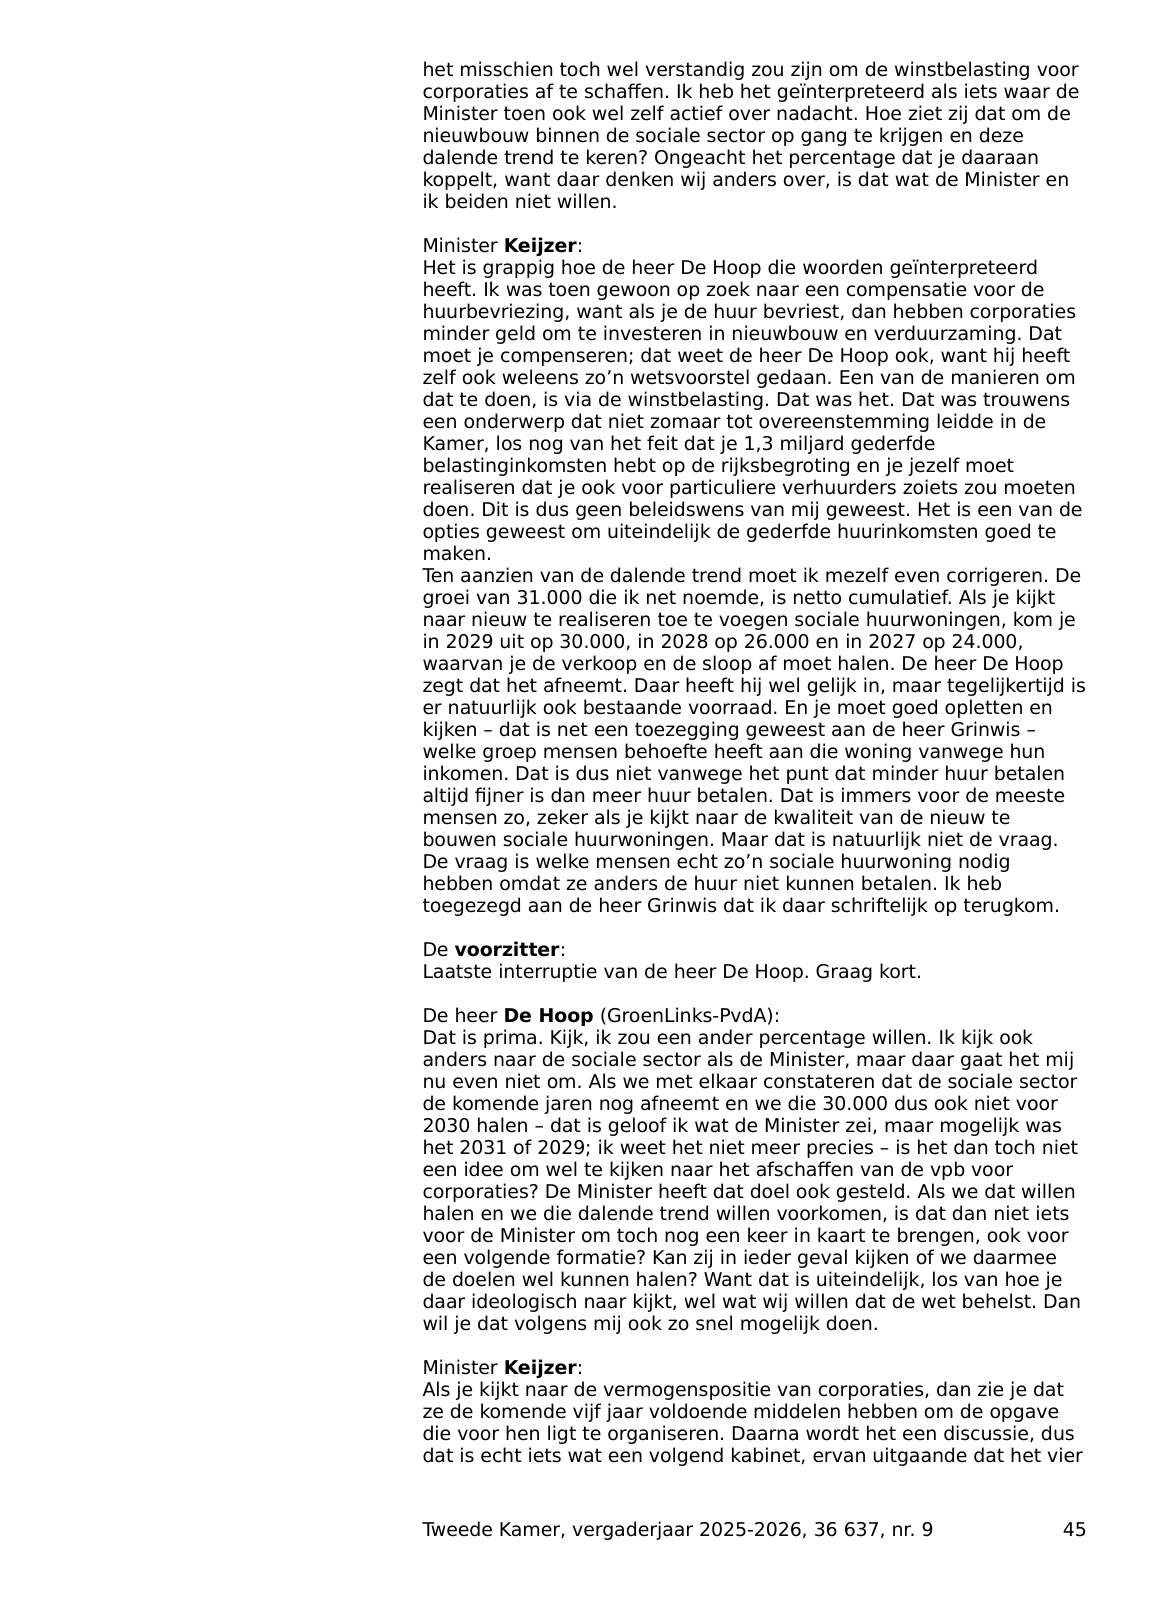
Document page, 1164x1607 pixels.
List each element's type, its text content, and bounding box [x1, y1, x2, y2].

text De heer De Hoop (GroenLinks-PvdA): [422, 1005, 1087, 1027]
text Als je kijkt naar de vermogenspositie van corporaties, dan zie je dat ze de komende vijf jaar voldoende middelen hebben om de opgave die voor hen ligt te organiseren. Daarna wordt het een discussie, dus dat is echt iets wat een volgend kabinet, ervan uitgaande dat het vier [422, 1379, 1087, 1467]
text Dat is prima. Kijk, ik zou een ander percentage willen. Ik kijk ook anders naar de sociale sector als de Minister, maar daar gaat het mij nu even niet om. Als we met elkaar constateren dat de sociale sector de komende jaren nog afneemt en we die 30.000 dus ook niet voor 2030 halen – dat is geloof ik wat de Minister zei, maar mogelijk was het 2031 of 2029; ik weet het niet meer precies – is het dan toch niet een idee om wel te kijken naar het afschaffen van de vpb voor corporaties? De Minister heeft dat doel ook gesteld. Als we dat willen halen en we die dalende trend willen voorkomen, is dat dan niet iets voor de Minister om toch nog een keer in kaart te brengen, ook voor een volgende formatie? Kan zij in ieder geval kijken of we daarmee de doelen wel kunnen halen? Want dat is uiteindelijk, los van hoe je daar ideologisch naar kijkt, wel wat wij willen dat de wet behelst. Dan wil je dat volgens mij ook zo snel mogelijk doen. [422, 1027, 1087, 1334]
text Ten aanzien van de dalende trend moet ik mezelf even corrigeren. De groei van 31.000 die ik net noemde, is netto cumulatief. Als je kijkt naar nieuw te realiseren toe te voegen sociale huurwoningen, kom je in 2029 uit op 30.000, in 2028 op 26.000 en in 2027 op 24.000, waarvan je de verkoop en de sloop af moet halen. De heer De Hoop zegt dat het afneemt. Daar heeft hij wel gelijk in, maar tegelijkertijd is er natuurlijk ook bestaande voorraad. En je moet goed opletten en kijken – dat is net een toezegging geweest aan de heer Grinwis – welke groep mensen behoefte heeft aan die woning vanwege hun inkomen. Dat is dus niet vanwege het punt dat minder huur betalen altijd fijner is dan meer huur betalen. Dat is immers voor de meeste mensen zo, zeker als je kijkt naar de kwaliteit van de nieuw te bouwen sociale huurwoningen. Maar dat is natuurlijk niet de vraag. De vraag is welke mensen echt zo’n sociale huurwoning nodig hebben omdat ze anders de huur niet kunnen betalen. Ik heb toegezegd aan de heer Grinwis dat ik daar schriftelijk op terugkom. [422, 565, 1087, 916]
text Minister Keijzer: [422, 1357, 1087, 1379]
text Minister Keijzer: [422, 235, 1087, 257]
text Het is grappig hoe de heer De Hoop die woorden geïnterpreteerd heeft. Ik was toen gewoon op zoek naar een compensatie voor de huurbevriezing, want als je de huur bevriest, dan hebben corporaties minder geld om te investeren in nieuwbouw en verduurzaming. Dat moet je compenseren; dat weet de heer De Hoop ook, want hij heeft zelf ook weleens zo’n wetsvoorstel gedaan. Een van de manieren om dat te doen, is via de winstbelasting. Dat was het. Dat was trouwens een onderwerp dat niet zomaar tot overeenstemming leidde in de Kamer, los nog van het feit dat je 1,3 miljard gederfde belastinginkomsten hebt op de rijksbegroting en je jezelf moet realiseren dat je ook voor particuliere verhuurders zoiets zou moeten doen. Dit is dus geen beleidswens van mij geweest. Het is een van de opties geweest om uiteindelijk de gederfde huurinkomsten goed te maken. [422, 257, 1087, 565]
text De voorzitter: [422, 939, 1087, 961]
text Laatste interruptie van de heer De Hoop. Graag kort. [422, 961, 1087, 983]
text het misschien toch wel verstandig zou zijn om de winstbelasting voor corporaties af te schaffen. Ik heb het geïnterpreteerd als iets waar de Minister toen ook wel zelf actief over nadacht. Hoe ziet zij dat om de nieuwbouw binnen de sociale sector op gang te krijgen en deze dalende trend te keren? Ongeacht het percentage dat je daaraan koppelt, want daar denken wij anders over, is dat wat de Minister en ik beiden niet willen. [422, 59, 1087, 213]
